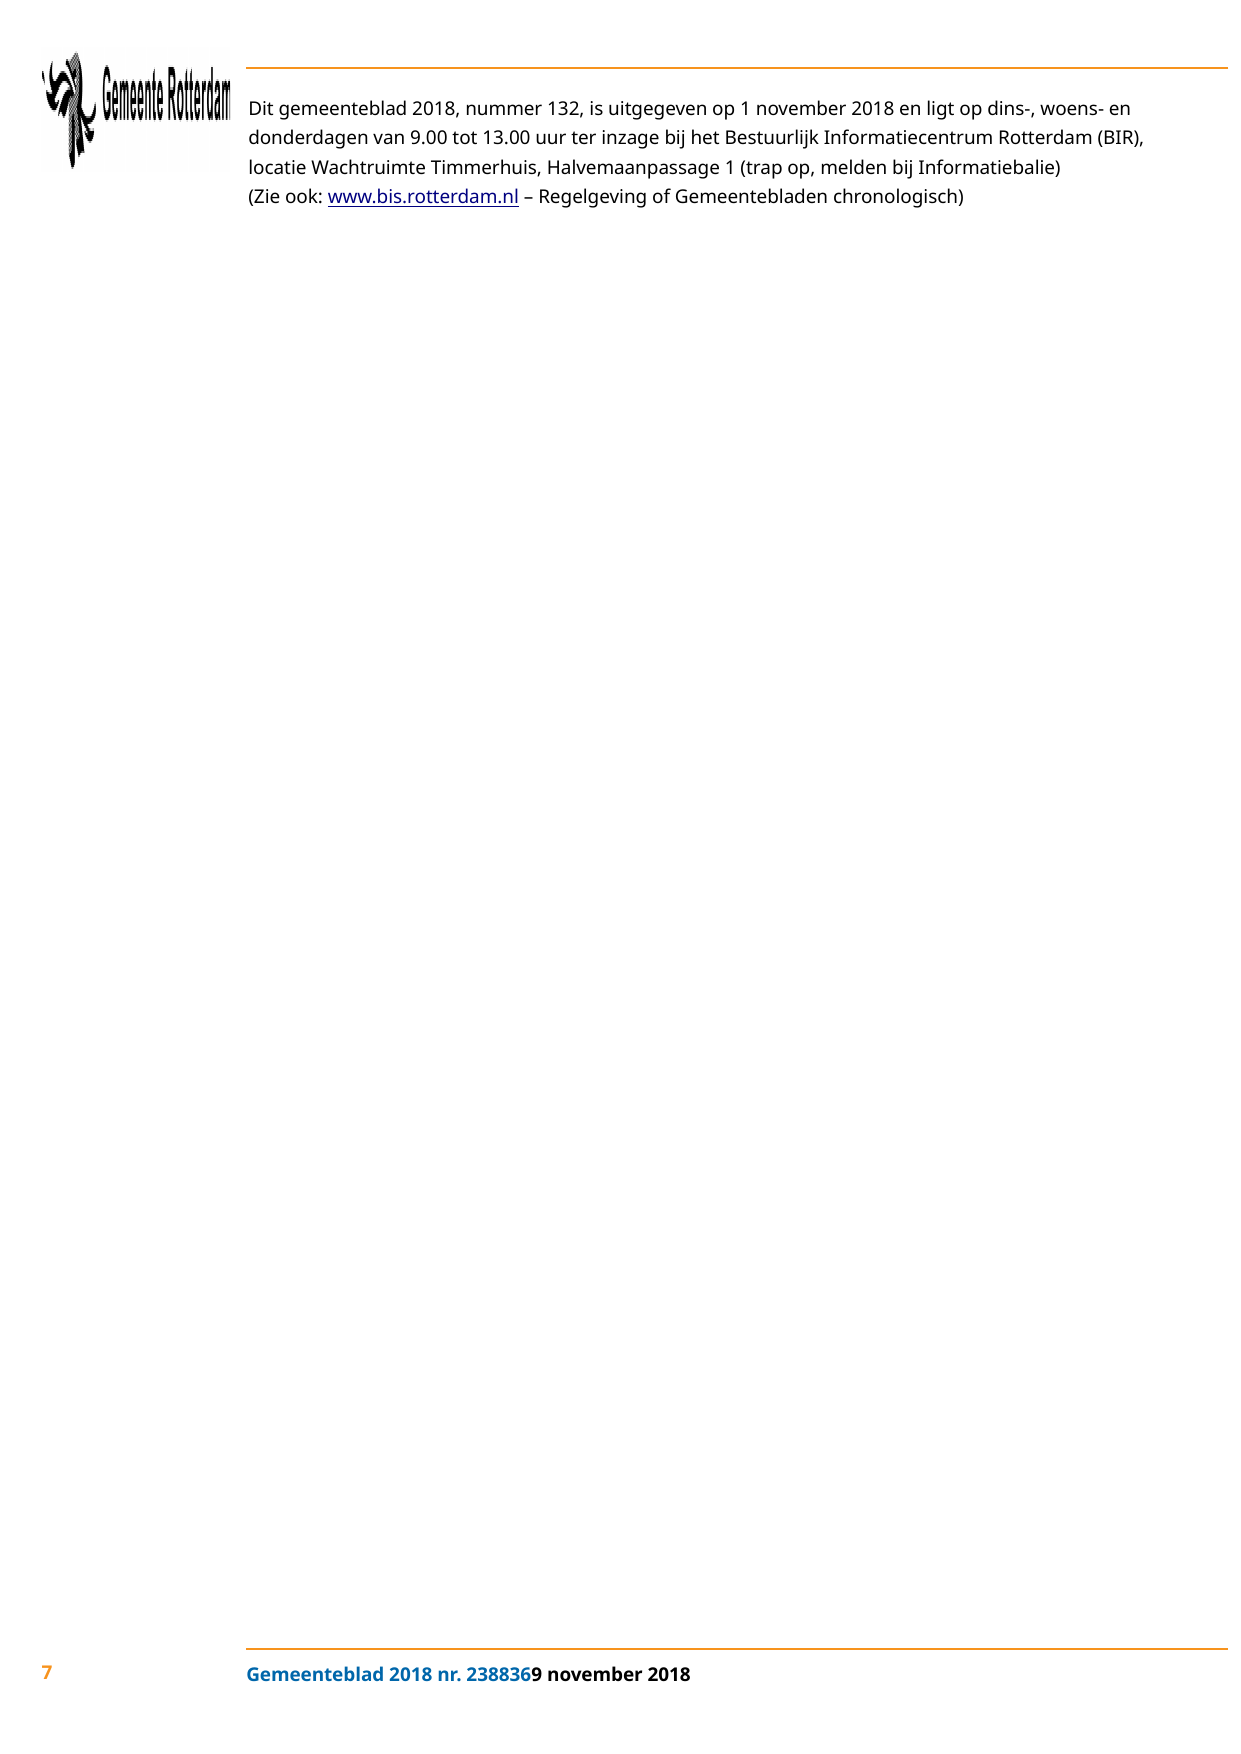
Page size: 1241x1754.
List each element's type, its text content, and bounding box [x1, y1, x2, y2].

text Dit gemeenteblad 2018, nummer 132, is uitgegeven op 1 november 2018 en ligt op dins-, woens- en donderdagen van 9.00 tot 13.00 uur ter inzage bij het Bestuurlijk Informatiecentrum Rotterdam (BIR), locatie Wachtruimte Timmerhuis, Halvemaanpassage 1 (trap op, melden bij Informatiebalie) [248, 95, 1152, 180]
text (Zie ook: www.bis.rotterdam.nl – Regelgeving of Gemeentebladen chronologisch) [248, 184, 1152, 209]
picture [41, 47, 231, 172]
